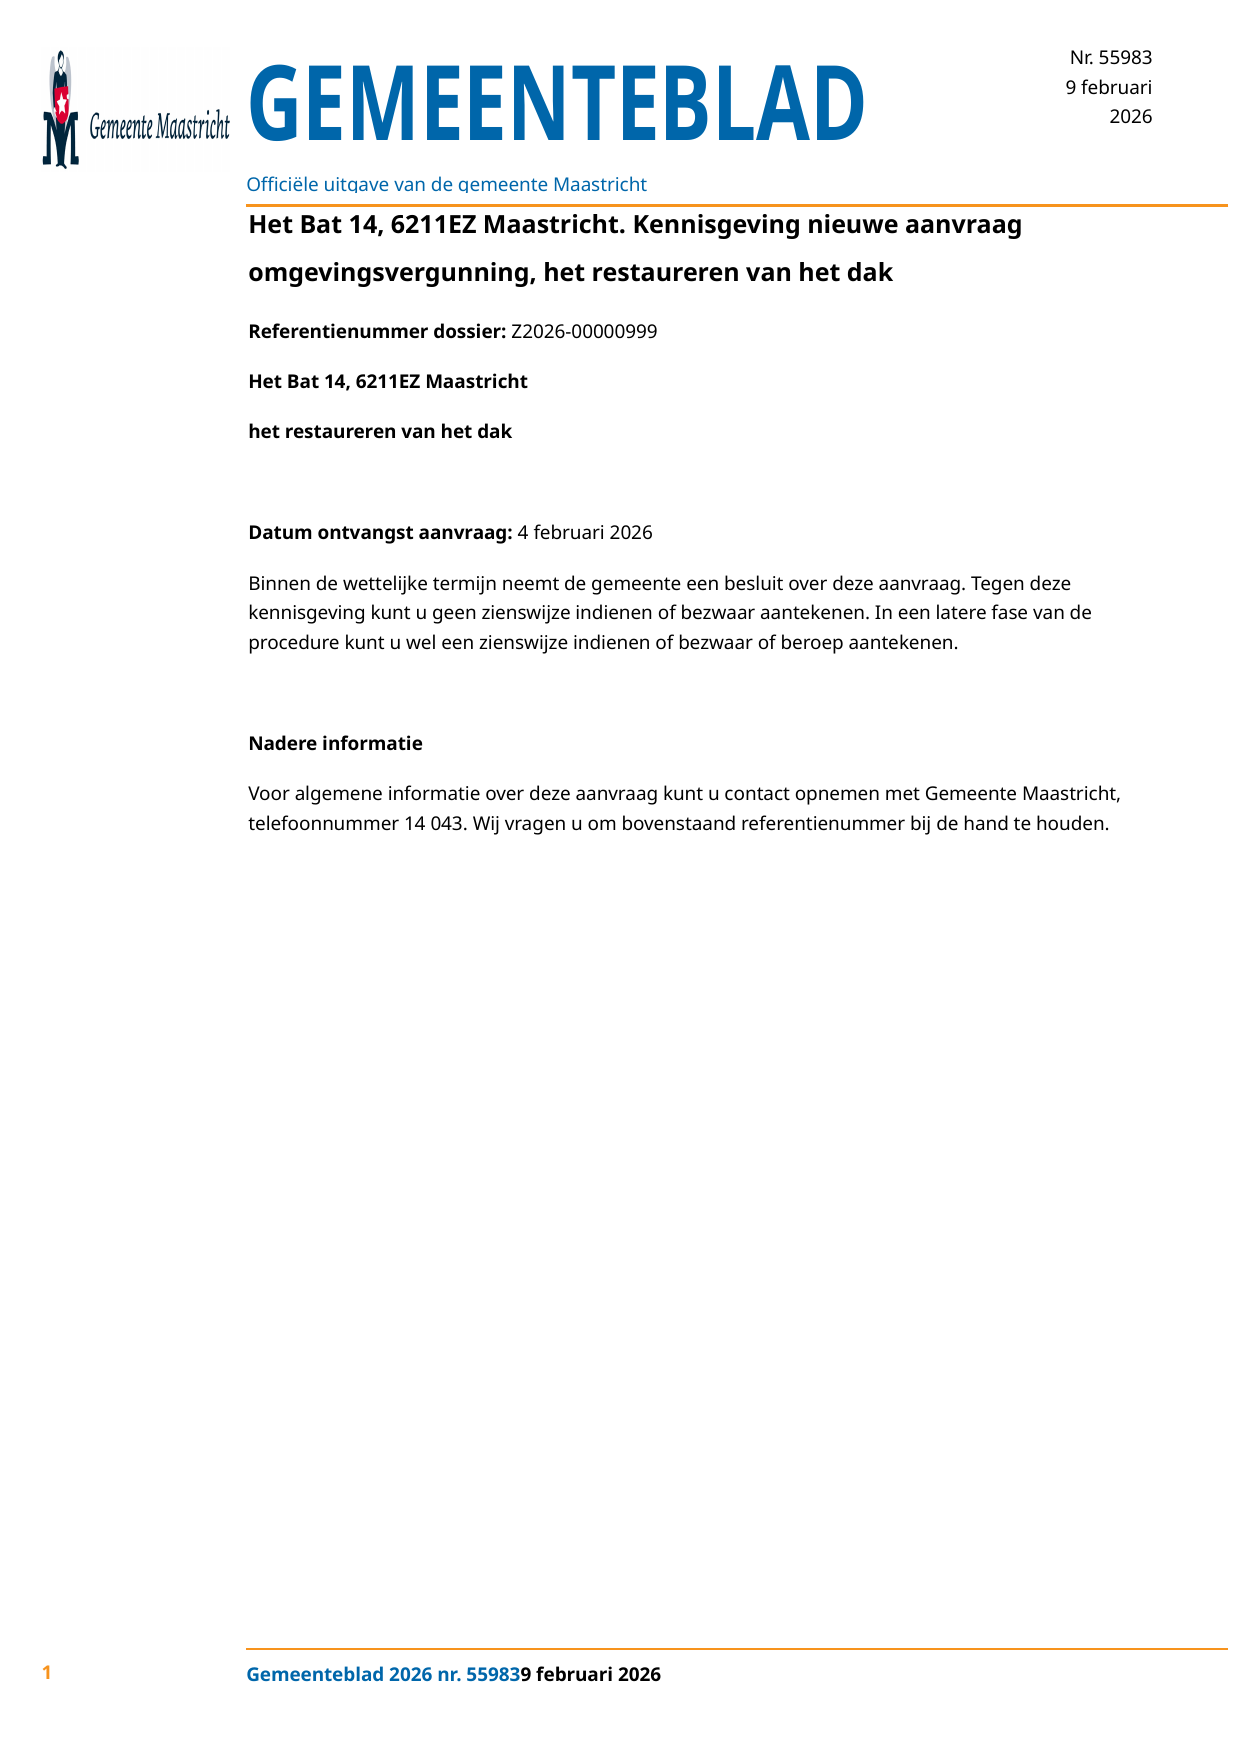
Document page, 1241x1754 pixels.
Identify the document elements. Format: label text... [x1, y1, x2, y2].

picture [41, 47, 231, 172]
text Het Bat 14, 6211EZ Maastricht [248, 368, 1152, 394]
text Voor algemene informatie over deze aanvraag kunt u contact opnemen met Gemeente Maastricht, telefoonnummer 14 043. Wij vragen u om bovenstaand referentienummer bij de hand te houden. [248, 780, 1152, 836]
text Het Bat 14, 6211EZ Maastricht. Kennisgeving nieuwe aanvraag omgevingsvergunning, het restaureren van het dak [248, 207, 1152, 288]
text Binnen de wettelijke termijn neemt de gemeente een besluit over deze aanvraag. Tegen deze kennisgeving kunt u geen zienswijze indienen of bezwaar aantekenen. In een latere fase van de procedure kunt u wel een zienswijze indienen of bezwaar of beroep aantekenen. [248, 570, 1152, 655]
text Referentienummer dossier: Z2026-00000999 [248, 318, 1152, 344]
text Datum ontvangst aanvraag: 4 februari 2026 [248, 519, 1152, 545]
text het restaureren van het dak [248, 419, 1152, 444]
text Nadere informatie [248, 730, 1152, 756]
